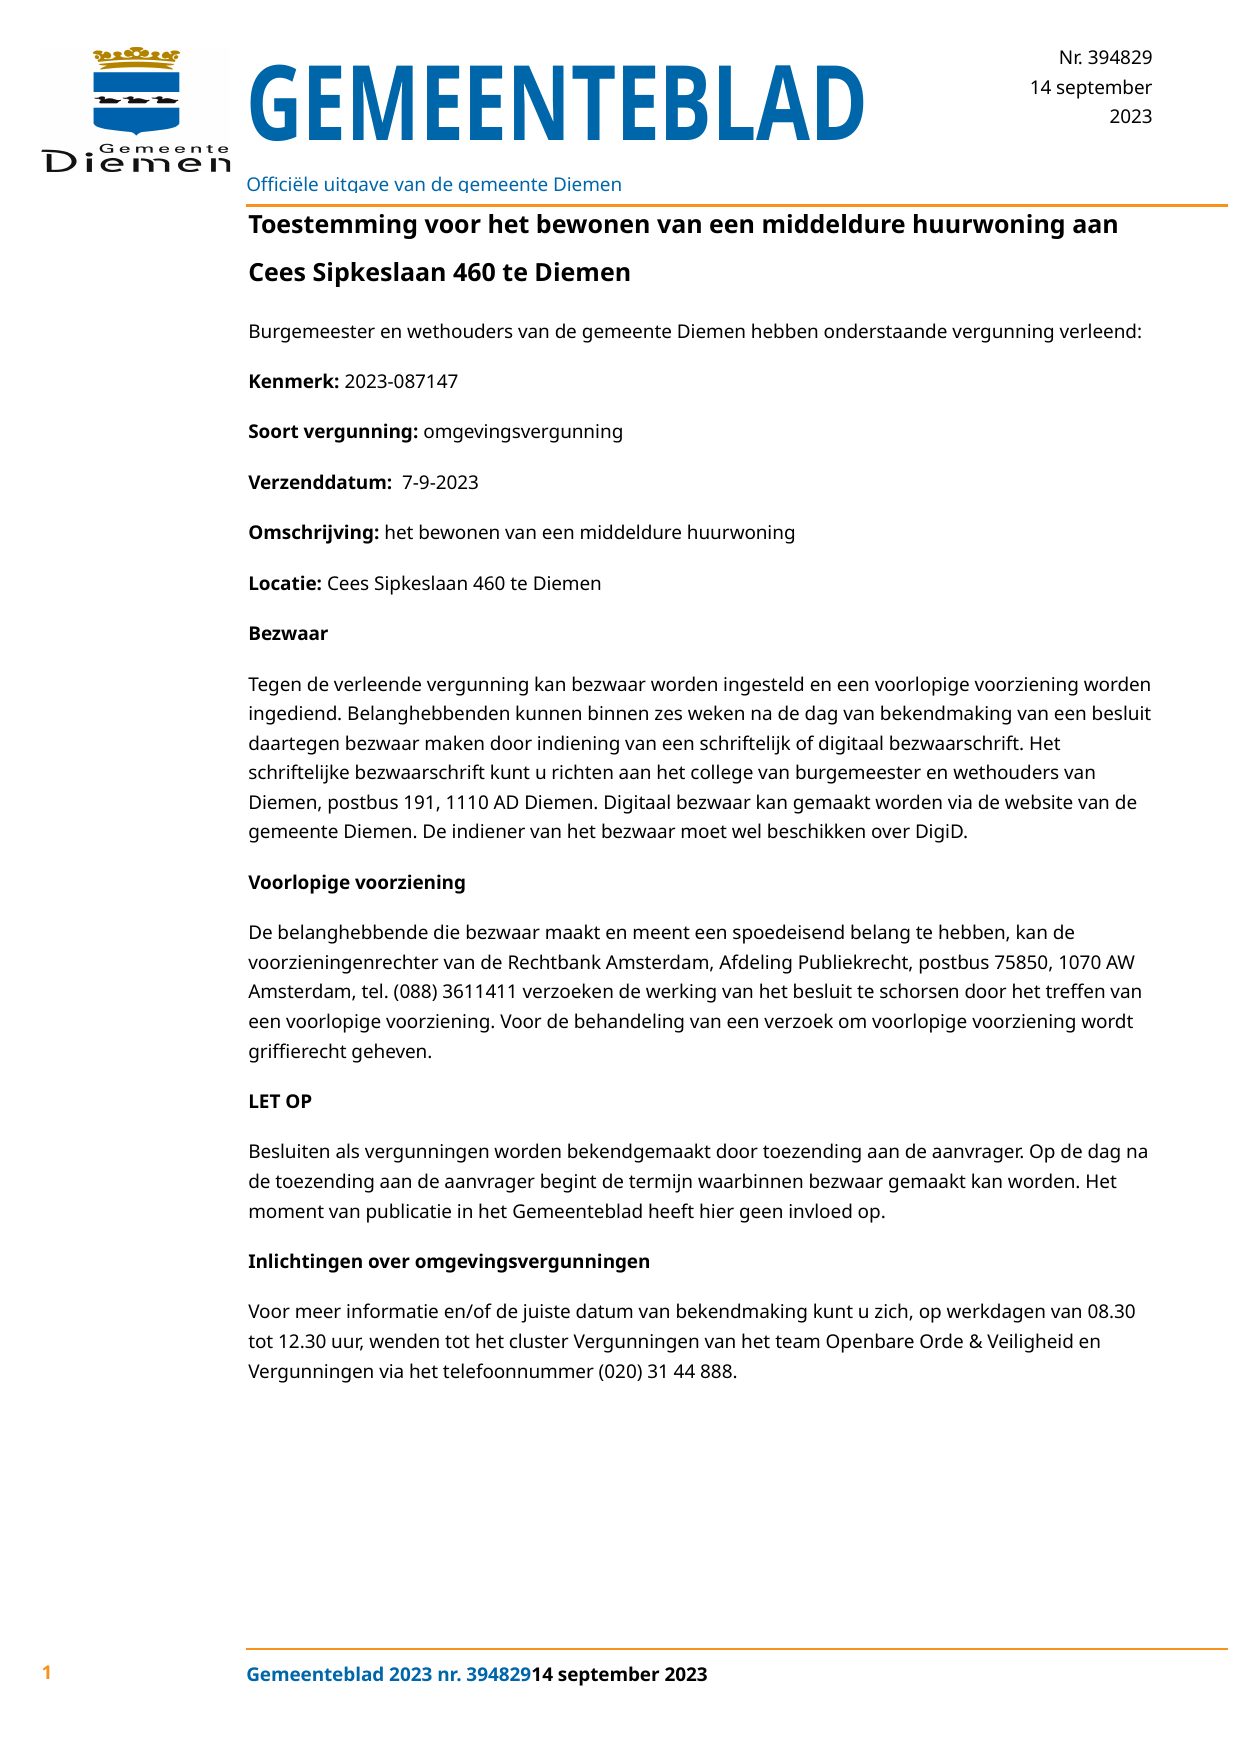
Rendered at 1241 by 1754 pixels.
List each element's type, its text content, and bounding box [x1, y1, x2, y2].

text De belanghebbende die bezwaar maakt en meent een spoedeisend belang te hebben, kan de voorzieningenrechter van de Rechtbank Amsterdam, Afdeling Publiekrecht, postbus 75850, 1070 AW Amsterdam, tel. (088) 3611411 verzoeken de werking van het besluit te schorsen door het treffen van een voorlopige voorziening. Voor de behandeling van een verzoek om voorlopige voorziening wordt griffierecht geheven. [248, 919, 1152, 1064]
text Voor meer informatie en/of de juiste datum van bekendmaking kunt u zich, op werkdagen van 08.30 tot 12.30 uur, wenden tot het cluster Vergunningen van het team Openbare Orde & Veiligheid en Vergunningen via het telefoonnummer (020) 31 44 888. [248, 1299, 1152, 1384]
text Omschrijving: het bewonen van een middeldure huurwoning [248, 519, 1152, 545]
text LET OP [248, 1088, 1152, 1114]
text Kenmerk: 2023-087147 [248, 368, 1152, 394]
text Inlichtingen over omgevingsvergunningen [248, 1248, 1152, 1274]
text Locatie: Cees Sipkeslaan 460 te Diemen [248, 570, 1152, 596]
text Besluiten als vergunningen worden bekendgemaakt door toezending aan de aanvrager. Op de dag na de toezending aan de aanvrager begint de termijn waarbinnen bezwaar gemaakt kan worden. Het moment van publicatie in het Gemeenteblad heeft hier geen invloed op. [248, 1139, 1152, 1224]
text Toestemming voor het bewonen van een middeldure huurwoning aan Cees Sipkeslaan 460 te Diemen [248, 207, 1152, 288]
text Verzenddatum: 7-9-2023 [248, 469, 1152, 495]
text Tegen de verleende vergunning kan bezwaar worden ingesteld en een voorlopige voorziening worden ingediend. Belanghebbenden kunnen binnen zes weken na de dag van bekendmaking van een besluit daartegen bezwaar maken door indiening van een schriftelijk of digitaal bezwaarschrift. Het schriftelijke bezwaarschrift kunt u richten aan het college van burgemeester en wethouders van Diemen, postbus 191, 1110 AD Diemen. Digitaal bezwaar kan gemaakt worden via de website van de gemeente Diemen. De indiener van het bezwaar moet wel beschikken over DigiD. [248, 671, 1152, 844]
text Voorlopige voorziening [248, 869, 1152, 895]
text Soort vergunning: omgevingsvergunning [248, 419, 1152, 444]
text Burgemeester en wethouders van de gemeente Diemen hebben onderstaande vergunning verleend: [248, 318, 1152, 344]
picture [41, 47, 231, 172]
text Bezwaar [248, 620, 1152, 646]
